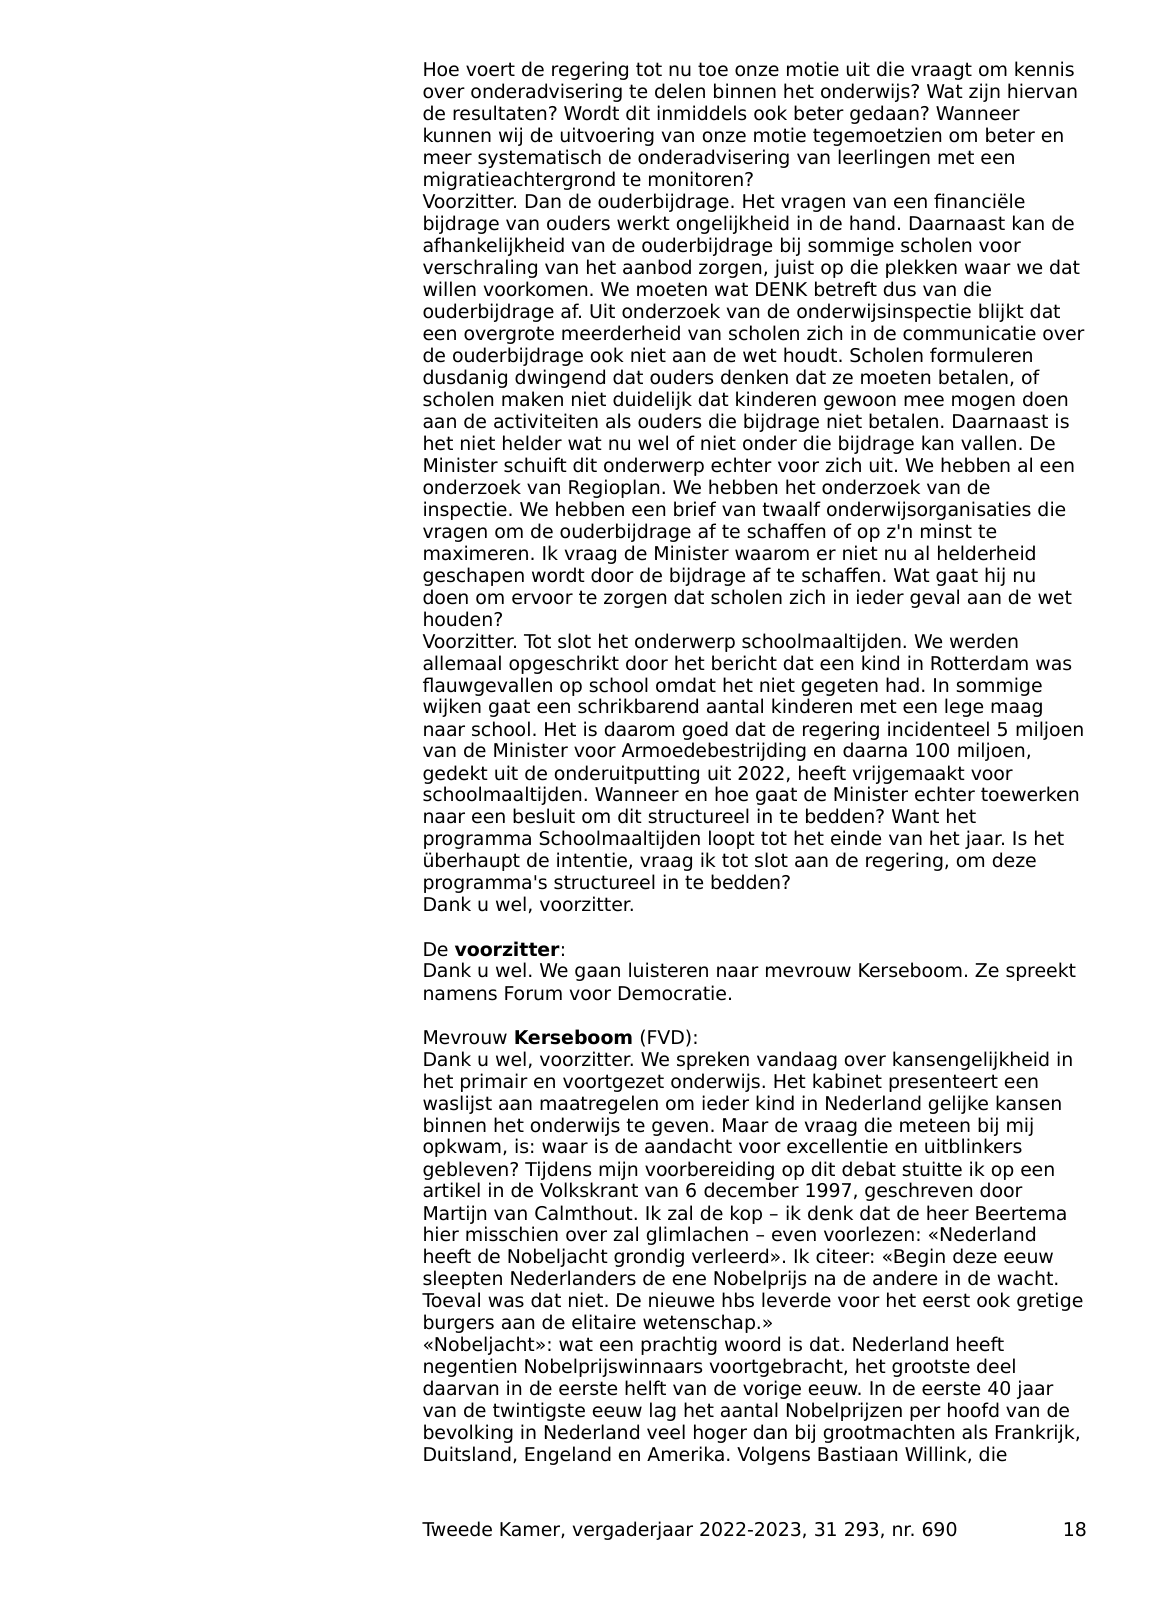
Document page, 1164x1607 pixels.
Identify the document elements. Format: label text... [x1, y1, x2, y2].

text Voorzitter. Tot slot het onderwerp schoolmaaltijden. We werden allemaal opgeschrikt door het bericht dat een kind in Rotterdam was flauwgevallen op school omdat het niet gegeten had. In sommige wijken gaat een schrikbarend aantal kinderen met een lege maag naar school. Het is daarom goed dat de regering incidenteel 5 miljoen van de Minister voor Armoedebestrijding en daarna 100 miljoen, gedekt uit de onderuitputting uit 2022, heeft vrijgemaakt voor schoolmaaltijden. Wanneer en hoe gaat de Minister echter toewerken naar een besluit om dit structureel in te bedden? Want het programma Schoolmaaltijden loopt tot het einde van het jaar. Is het überhaupt de intentie, vraag ik tot slot aan de regering, om deze programma's structureel in te bedden? [422, 631, 1087, 894]
text Dank u wel, voorzitter. [422, 894, 1087, 916]
text Dank u wel, voorzitter. We spreken vandaag over kansengelijkheid in het primair en voortgezet onderwijs. Het kabinet presenteert een waslijst aan maatregelen om ieder kind in Nederland gelijke kansen binnen het onderwijs te geven. Maar de vraag die meteen bij mij opkwam, is: waar is de aandacht voor excellentie en uitblinkers gebleven? Tijdens mijn voorbereiding op dit debat stuitte ik op een artikel in de Volkskrant van 6 december 1997, geschreven door Martijn van Calmthout. Ik zal de kop – ik denk dat de heer Beertema hier misschien over zal glimlachen – even voorlezen: «Nederland heeft de Nobeljacht grondig verleerd». Ik citeer: «Begin deze eeuw sleepten Nederlanders de ene Nobelprijs na de andere in de wacht. Toeval was dat niet. De nieuwe hbs leverde voor het eerst ook gretige burgers aan de elitaire wetenschap.» [422, 1048, 1087, 1334]
text Voorzitter. Dan de ouderbijdrage. Het vragen van een financiële bijdrage van ouders werkt ongelijkheid in de hand. Daarnaast kan de afhankelijkheid van de ouderbijdrage bij sommige scholen voor verschraling van het aanbod zorgen, juist op die plekken waar we dat willen voorkomen. We moeten wat DENK betreft dus van die ouderbijdrage af. Uit onderzoek van de onderwijsinspectie blijkt dat een overgrote meerderheid van scholen zich in de communicatie over de ouderbijdrage ook niet aan de wet houdt. Scholen formuleren dusdanig dwingend dat ouders denken dat ze moeten betalen, of scholen maken niet duidelijk dat kinderen gewoon mee mogen doen aan de activiteiten als ouders die bijdrage niet betalen. Daarnaast is het niet helder wat nu wel of niet onder die bijdrage kan vallen. De Minister schuift dit onderwerp echter voor zich uit. We hebben al een onderzoek van Regioplan. We hebben het onderzoek van de inspectie. We hebben een brief van twaalf onderwijsorganisaties die vragen om de ouderbijdrage af te schaffen of op z'n minst te maximeren. Ik vraag de Minister waarom er niet nu al helderheid geschapen wordt door de bijdrage af te schaffen. Wat gaat hij nu doen om ervoor te zorgen dat scholen zich in ieder geval aan de wet houden? [422, 191, 1087, 631]
text De voorzitter: [422, 938, 1087, 960]
text «Nobeljacht»: wat een prachtig woord is dat. Nederland heeft negentien Nobelprijswinnaars voortgebracht, het grootste deel daarvan in de eerste helft van de vorige eeuw. In de eerste 40 jaar van de twintigste eeuw lag het aantal Nobelprijzen per hoofd van de bevolking in Nederland veel hoger dan bij grootmachten als Frankrijk, Duitsland, Engeland en Amerika. Volgens Bastiaan Willink, die [422, 1334, 1087, 1466]
text Mevrouw Kerseboom (FVD): [422, 1027, 1087, 1048]
text Hoe voert de regering tot nu toe onze motie uit die vraagt om kennis over onderadvisering te delen binnen het onderwijs? Wat zijn hiervan de resultaten? Wordt dit inmiddels ook beter gedaan? Wanneer kunnen wij de uitvoering van onze motie tegemoetzien om beter en meer systematisch de onderadvisering van leerlingen met een migratieachtergrond te monitoren? [422, 59, 1087, 191]
text Dank u wel. We gaan luisteren naar mevrouw Kerseboom. Ze spreekt namens Forum voor Democratie. [422, 960, 1087, 1004]
